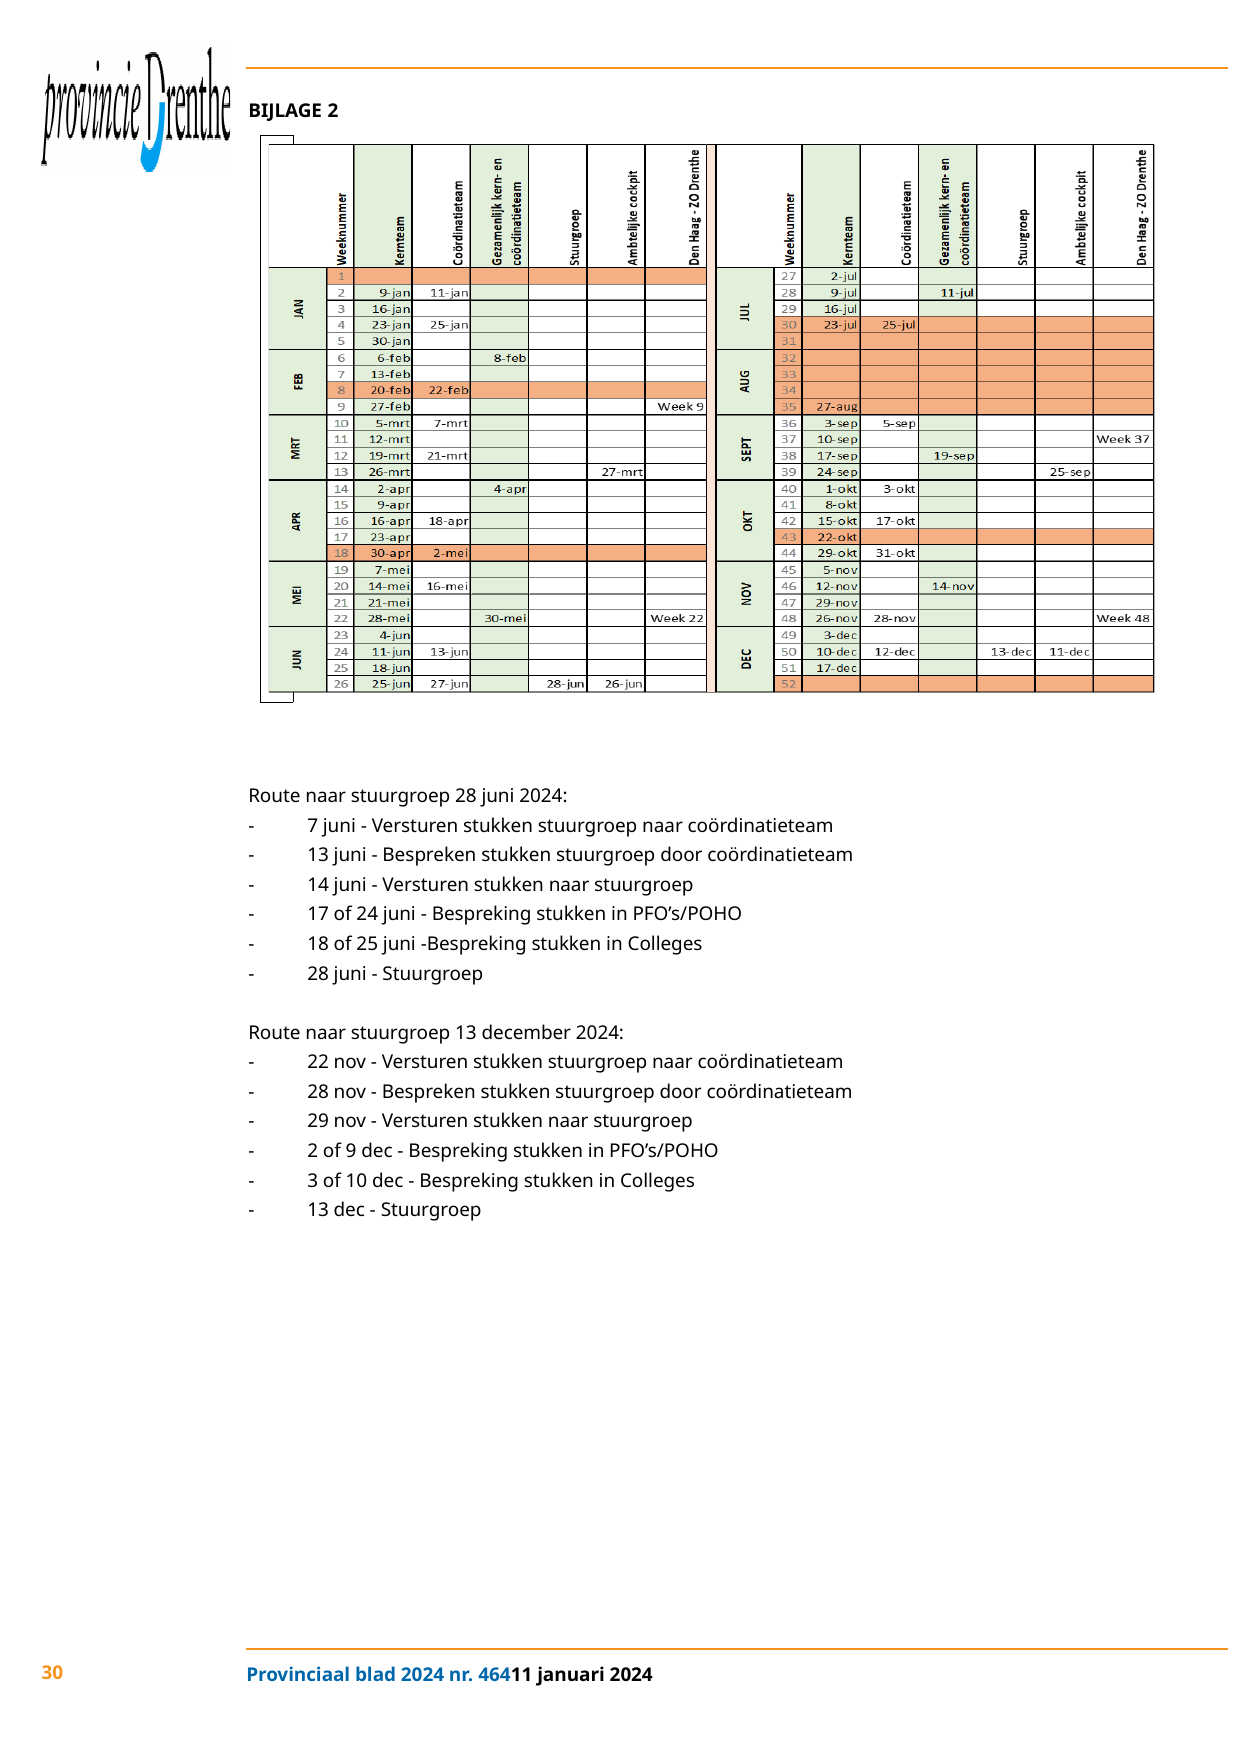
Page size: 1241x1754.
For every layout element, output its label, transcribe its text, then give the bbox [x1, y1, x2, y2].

picture [41, 47, 231, 172]
text BIJLAGE 2 [248, 95, 1152, 123]
list 22 nov - Versturen stukken stuurgroep naar coördinatieteam [248, 1048, 1152, 1074]
picture [268, 144, 1155, 693]
list 17 of 24 juni - Bespreking stukken in PFO’s/POHO [248, 901, 1152, 926]
list 3 of 10 dec - Bespreking stukken in Colleges [248, 1167, 1152, 1193]
list 28 nov - Bespreken stukken stuurgroep door coördinatieteam [248, 1078, 1152, 1104]
list 14 juni - Versturen stukken naar stuurgroep [248, 871, 1152, 897]
list 7 juni - Versturen stukken stuurgroep naar coördinatieteam [248, 812, 1152, 838]
list 18 of 25 juni -Bespreking stukken in Colleges [248, 930, 1152, 956]
list 29 nov - Versturen stukken naar stuurgroep [248, 1108, 1152, 1133]
list 2 of 9 dec - Bespreking stukken in PFO’s/POHO [248, 1137, 1152, 1163]
list 13 dec - Stuurgroep [248, 1196, 1152, 1222]
list 28 juni - Stuurgroep [248, 960, 1152, 986]
text Route naar stuurgroep 13 december 2024: [248, 1019, 1152, 1045]
text Route naar stuurgroep 28 juni 2024: [248, 782, 1152, 808]
list 13 juni - Bespreken stukken stuurgroep door coördinatieteam [248, 841, 1152, 867]
